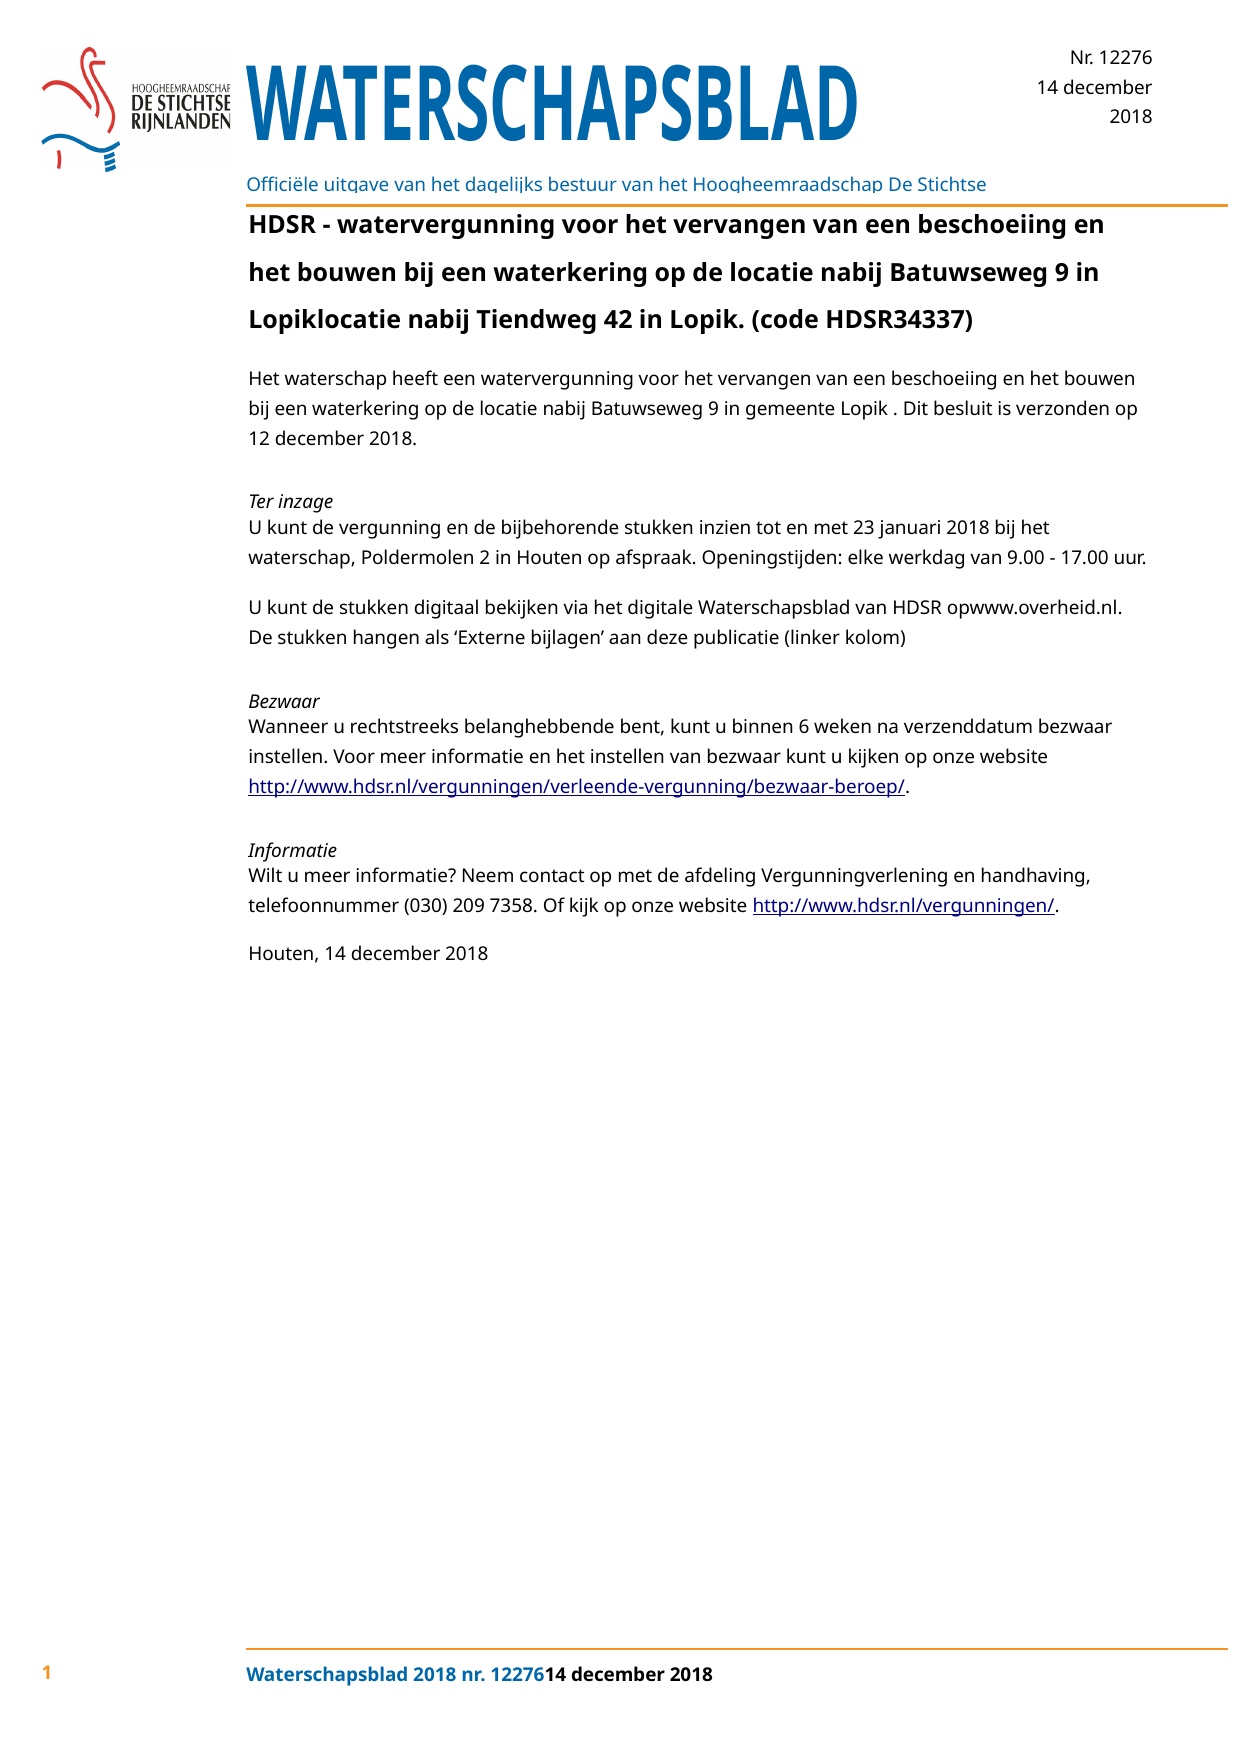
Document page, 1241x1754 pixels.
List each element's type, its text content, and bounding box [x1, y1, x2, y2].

text U kunt de stukken digitaal bekijken via het digitale Waterschapsblad van HDSR opwww.overheid.nl. De stukken hangen als ‘Externe bijlagen’ aan deze publicatie (linker kolom) [248, 594, 1152, 650]
text Informatie [248, 837, 1152, 862]
text Houten, 14 december 2018 [248, 940, 1152, 966]
text HDSR - watervergunning voor het vervangen van een beschoeiing en het bouwen bij een waterkering op de locatie nabij Batuwseweg 9 in Lopiklocatie nabij Tiendweg 42 in Lopik. (code HDSR34337) [248, 207, 1152, 336]
text Ter inzage [248, 489, 1152, 514]
picture [41, 47, 231, 172]
text Bezwaar [248, 688, 1152, 714]
text U kunt de vergunning en de bijbehorende stukken inzien tot en met 23 januari 2018 bij het waterschap, Poldermolen 2 in Houten op afspraak. Openingstijden: elke werkdag van 9.00 - 17.00 uur. [248, 514, 1152, 570]
text Wanneer u rechtstreeks belanghebbende bent, kunt u binnen 6 weken na verzenddatum bezwaar instellen. Voor meer informatie en het instellen van bezwaar kunt u kijken op onze website http://www.hdsr.nl/vergunningen/verleende-vergunning/bezwaar-beroep/. [248, 714, 1152, 798]
text Wilt u meer informatie? Neem contact op met de afdeling Vergunningverlening en handhaving, telefoonnummer (030) 209 7358. Of kijk op onze website http://www.hdsr.nl/vergunningen/. [248, 862, 1152, 918]
text Het waterschap heeft een watervergunning voor het vervangen van een beschoeiing en het bouwen bij een waterkering op de locatie nabij Batuwseweg 9 in gemeente Lopik . Dit besluit is verzonden op 12 december 2018. [248, 366, 1152, 450]
